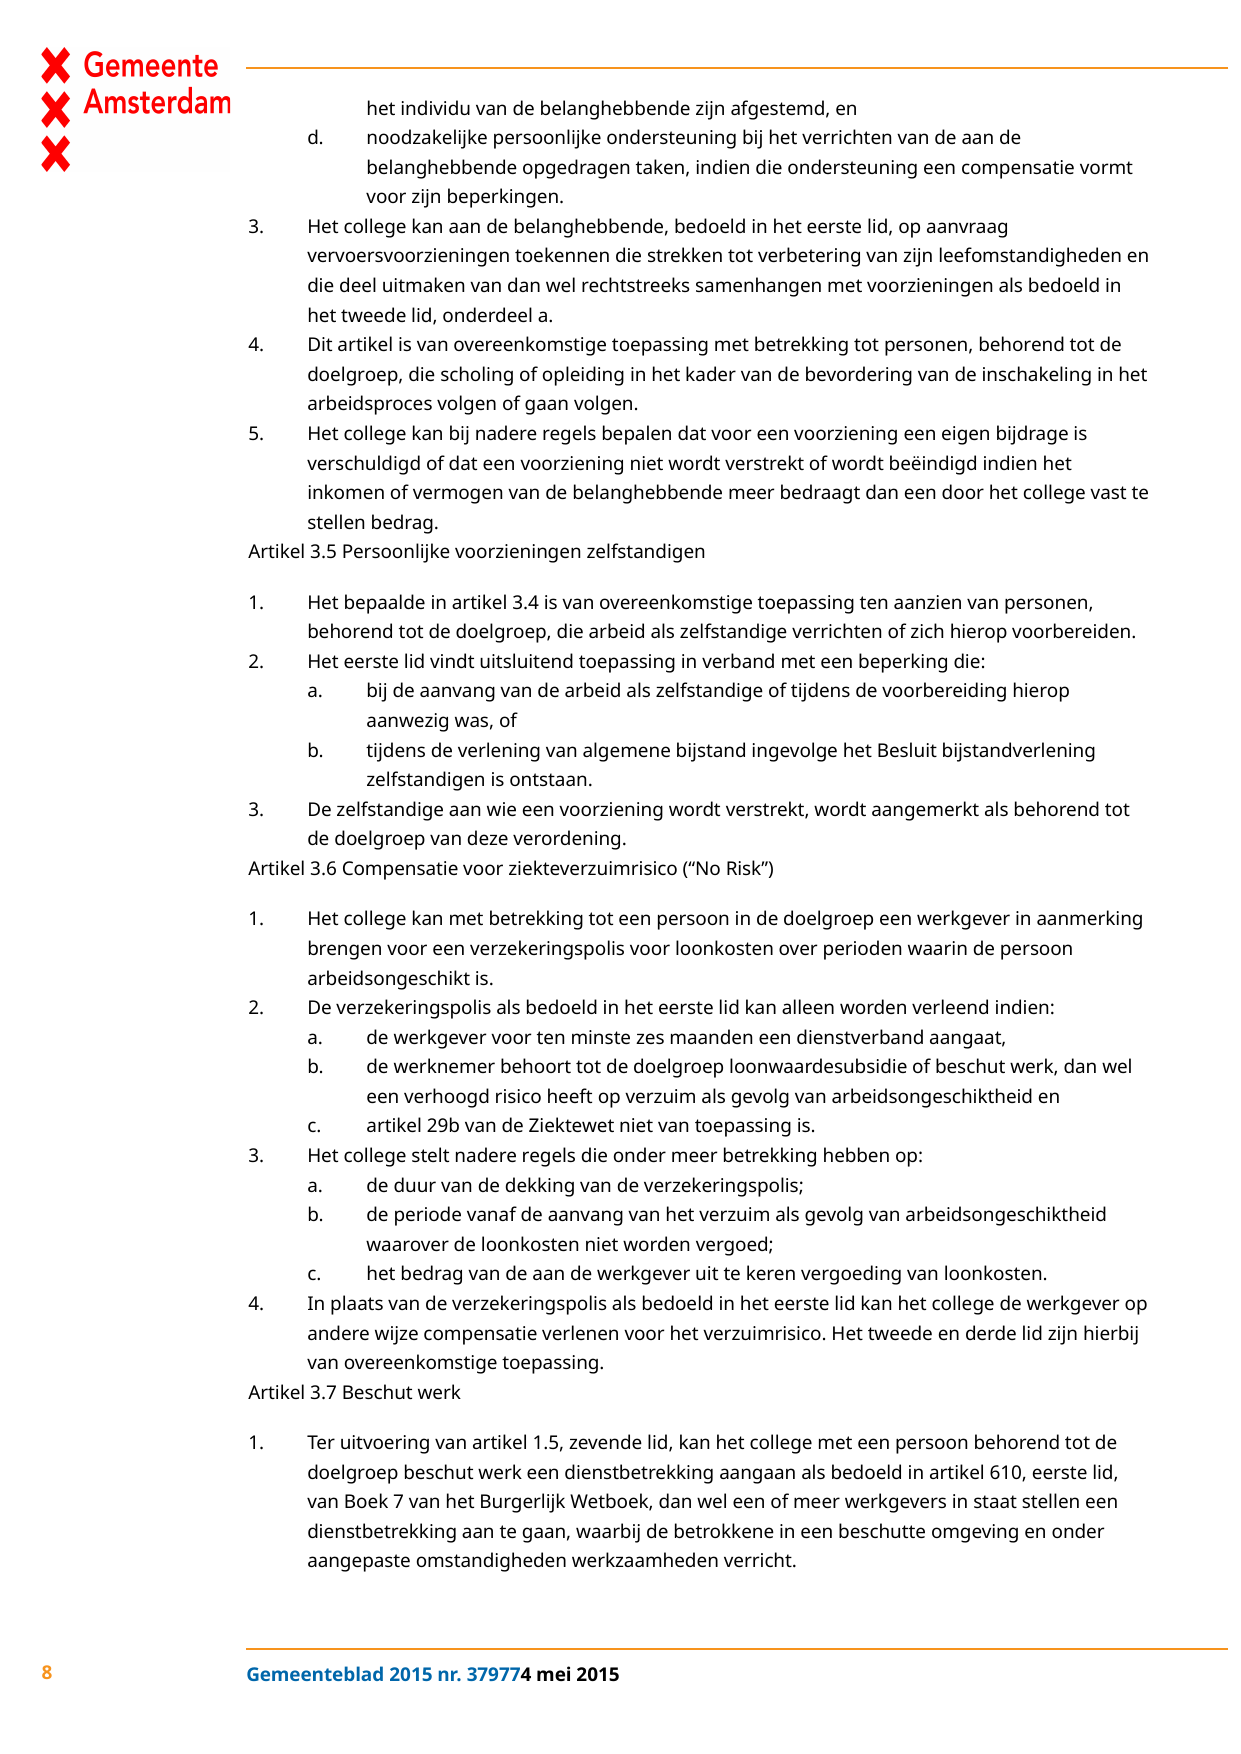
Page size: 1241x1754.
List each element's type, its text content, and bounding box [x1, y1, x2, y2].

list De zelfstandige aan wie een voorziening wordt verstrekt, wordt aangemerkt als behorend tot de doelgroep van deze verordening. [248, 796, 1152, 851]
list het individu van de belanghebbende zijn afgestemd, en [307, 95, 1152, 121]
list de periode vanaf de aanvang van het verzuim als gevolg van arbeidsongeschiktheid waarover de loonkosten niet worden vergoed; [307, 1201, 1152, 1257]
list Het eerste lid vindt uitsluitend toepassing in verband met een beperking die: [248, 648, 1152, 674]
list noodzakelijke persoonlijke ondersteuning bij het verrichten van de aan de belanghebbende opgedragen taken, indien die ondersteuning een compensatie vormt voor zijn beperkingen. [307, 124, 1152, 209]
list tijdens de verlening van algemene bijstand ingevolge het Besluit bijstandverlening zelfstandigen is ontstaan. [307, 737, 1152, 792]
list Ter uitvoering van artikel 1.5, zevende lid, kan het college met een persoon behorend tot de doelgroep beschut werk een dienstbetrekking aangaan als bedoeld in artikel 610, eerste lid, van Boek 7 van het Burgerlijk Wetboek, dan wel een of meer werkgevers in staat stellen een dienstbetrekking aan te gaan, waarbij de betrokkene in een beschutte omgeving en onder aangepaste omstandigheden werkzaamheden verricht. [248, 1429, 1152, 1573]
text Artikel 3.7 Beschut werk [248, 1379, 1152, 1405]
list Het college kan met betrekking tot een persoon in de doelgroep een werkgever in aanmerking brengen voor een verzekeringspolis voor loonkosten over perioden waarin de persoon arbeidsongeschikt is. [248, 906, 1152, 991]
list Dit artikel is van overeenkomstige toepassing met betrekking tot personen, behorend tot de doelgroep, die scholing of opleiding in het kader van de bevordering van de inschakeling in het arbeidsproces volgen of gaan volgen. [248, 331, 1152, 416]
list Het bepaalde in artikel 3.4 is van overeenkomstige toepassing ten aanzien van personen, behorend tot de doelgroep, die arbeid als zelfstandige verrichten of zich hierop voorbereiden. [248, 589, 1152, 644]
list Het college stelt nadere regels die onder meer betrekking hebben op: [248, 1142, 1152, 1168]
list De verzekeringspolis als bedoeld in het eerste lid kan alleen worden verleend indien: [248, 994, 1152, 1020]
list Het college kan aan de belanghebbende, bedoeld in het eerste lid, op aanvraag vervoersvoorzieningen toekennen die strekken tot verbetering van zijn leefomstandigheden en die deel uitmaken van dan wel rechtstreeks samenhangen met voorzieningen als bedoeld in het tweede lid, onderdeel a. [248, 213, 1152, 328]
list Het college kan bij nadere regels bepalen dat voor een voorziening een eigen bijdrage is verschuldigd of dat een voorziening niet wordt verstrekt of wordt beëindigd indien het inkomen of vermogen van de belanghebbende meer bedraagt dan een door het college vast te stellen bedrag. [248, 420, 1152, 535]
list bij de aanvang van de arbeid als zelfstandige of tijdens de voorbereiding hierop aanwezig was, of [307, 678, 1152, 733]
list de werknemer behoort tot de doelgroep loonwaardesubsidie of beschut werk, dan wel een verhoogd risico heeft op verzuim als gevolg van arbeidsongeschiktheid en [307, 1053, 1152, 1109]
list In plaats van de verzekeringspolis als bedoeld in het eerste lid kan het college de werkgever op andere wijze compensatie verlenen voor het verzuimrisico. Het tweede en derde lid zijn hierbij van overeenkomstige toepassing. [248, 1290, 1152, 1375]
list artikel 29b van de Ziektewet niet van toepassing is. [307, 1113, 1152, 1138]
list de duur van de dekking van de verzekeringspolis; [307, 1172, 1152, 1198]
list de werkgever voor ten minste zes maanden een dienstverband aangaat, [307, 1024, 1152, 1050]
text Artikel 3.6 Compensatie voor ziekteverzuimrisico (“No Risk”) [248, 855, 1152, 881]
list het bedrag van de aan de werkgever uit te keren vergoeding van loonkosten. [307, 1261, 1152, 1286]
picture [41, 47, 231, 172]
text Artikel 3.5 Persoonlijke voorzieningen zelfstandigen [248, 538, 1152, 564]
